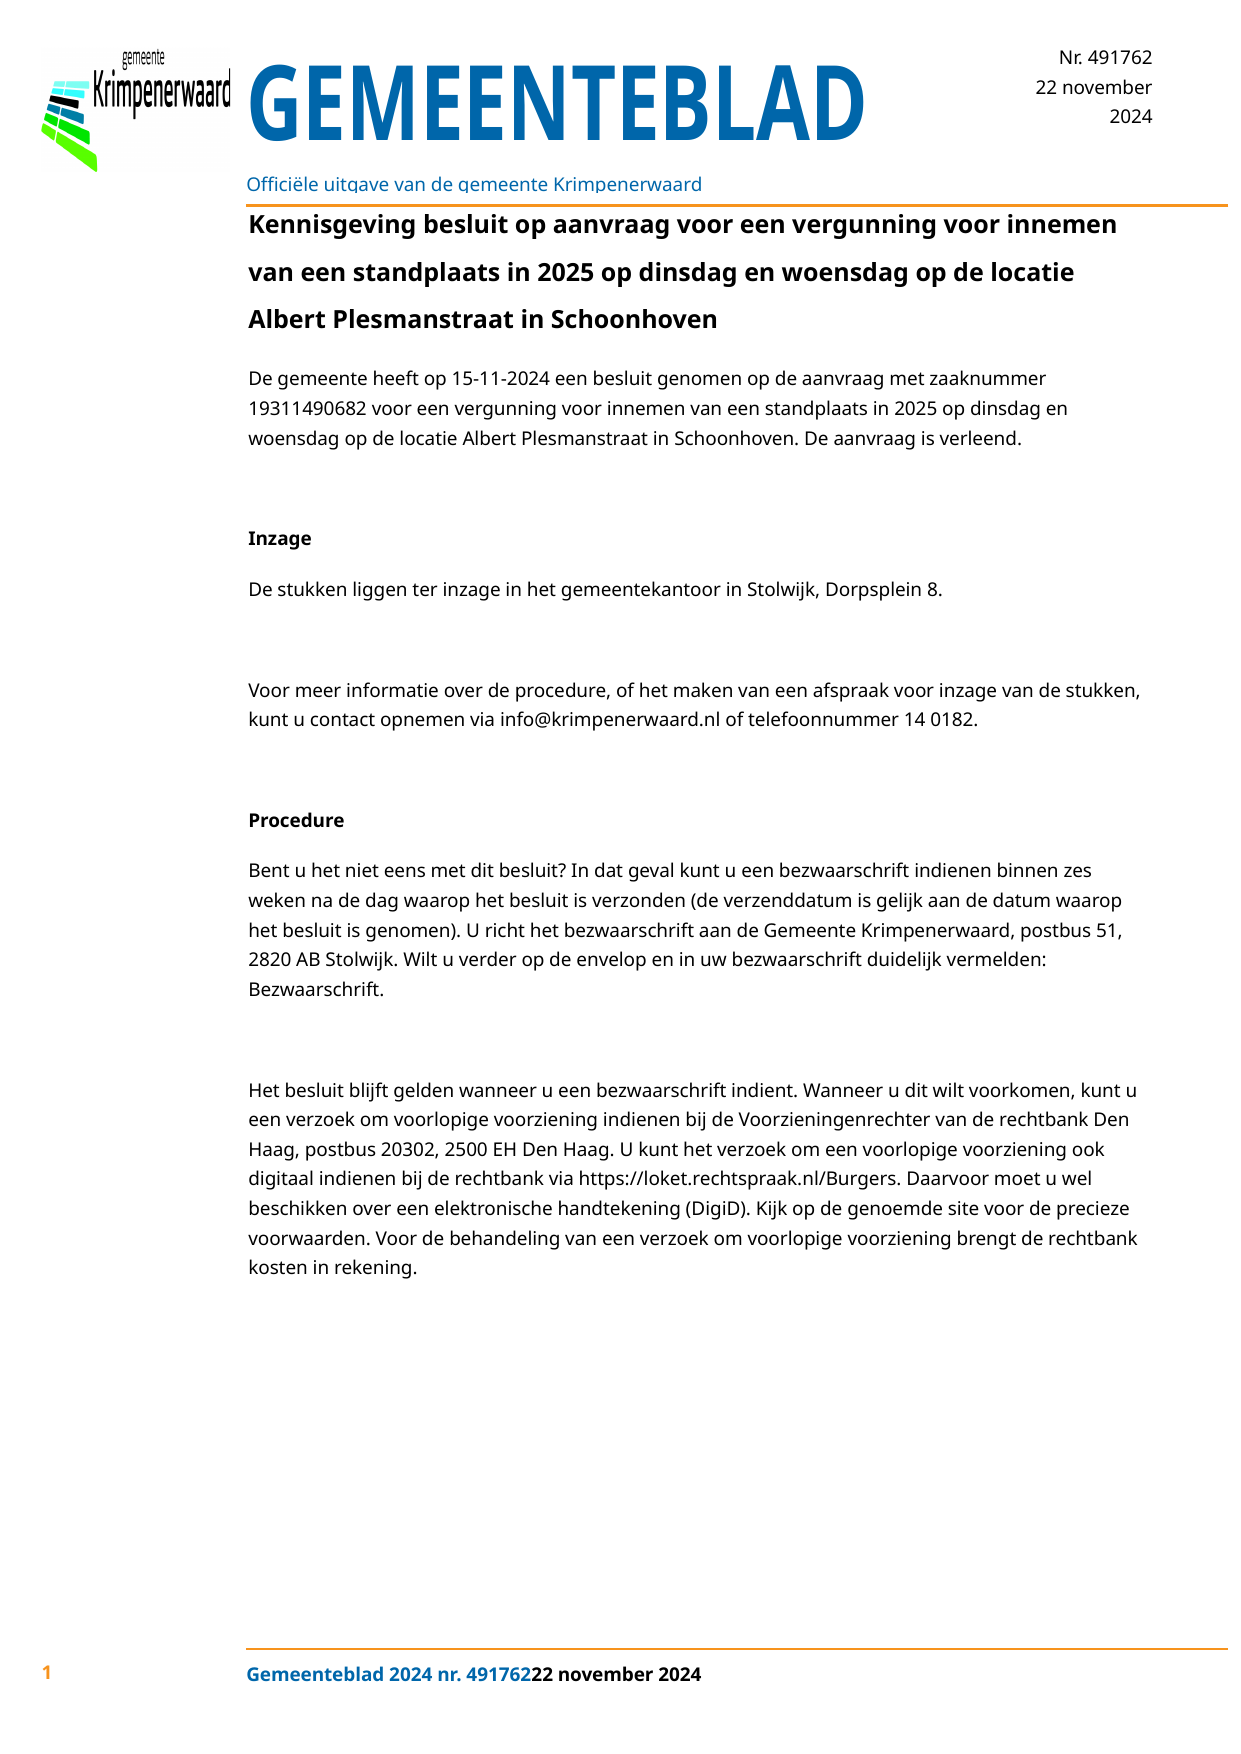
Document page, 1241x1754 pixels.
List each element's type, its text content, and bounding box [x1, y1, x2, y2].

text Bent u het niet eens met dit besluit? In dat geval kunt u een bezwaarschrift indienen binnen zes weken na de dag waarop het besluit is verzonden (de verzenddatum is gelijk aan de datum waarop het besluit is genomen). U richt het bezwaarschrift aan de Gemeente Krimpenerwaard, postbus 51, 2820 AB Stolwijk. Wilt u verder op de envelop en in uw bezwaarschrift duidelijk vermelden: Bezwaarschrift. [248, 858, 1152, 1002]
text Procedure [248, 807, 1152, 833]
text Inzage [248, 526, 1152, 551]
text Kennisgeving besluit op aanvraag voor een vergunning voor innemen van een standplaats in 2025 op dinsdag en woensdag op de locatie Albert Plesmanstraat in Schoonhoven [248, 207, 1152, 336]
picture [41, 47, 231, 172]
text Voor meer informatie over de procedure, of het maken van een afspraak voor inzage van de stukken, kunt u contact opnemen via info@krimpenerwaard.nl of telefoonnummer 14 0182. [248, 677, 1152, 732]
text Het besluit blijft gelden wanneer u een bezwaarschrift indient. Wanneer u dit wilt voorkomen, kunt u een verzoek om voorlopige voorziening indienen bij de Voorzieningenrechter van de rechtbank Den Haag, postbus 20302, 2500 EH Den Haag. U kunt het verzoek om een voorlopige voorziening ook digitaal indienen bij de rechtbank via https://loket.rechtspraak.nl/Burgers. Daarvoor moet u wel beschikken over een elektronische handtekening (DigiD). Kijk op de genoemde site voor de precieze voorwaarden. Voor de behandeling van een verzoek om voorlopige voorziening brengt de rechtbank kosten in rekening. [248, 1077, 1152, 1280]
text De stukken liggen ter inzage in het gemeentekantoor in Stolwijk, Dorpsplein 8. [248, 576, 1152, 602]
text De gemeente heeft op 15-11-2024 een besluit genomen op de aanvraag met zaaknummer 19311490682 voor een vergunning voor innemen van een standplaats in 2025 op dinsdag en woensdag op de locatie Albert Plesmanstraat in Schoonhoven. De aanvraag is verleend. [248, 366, 1152, 450]
